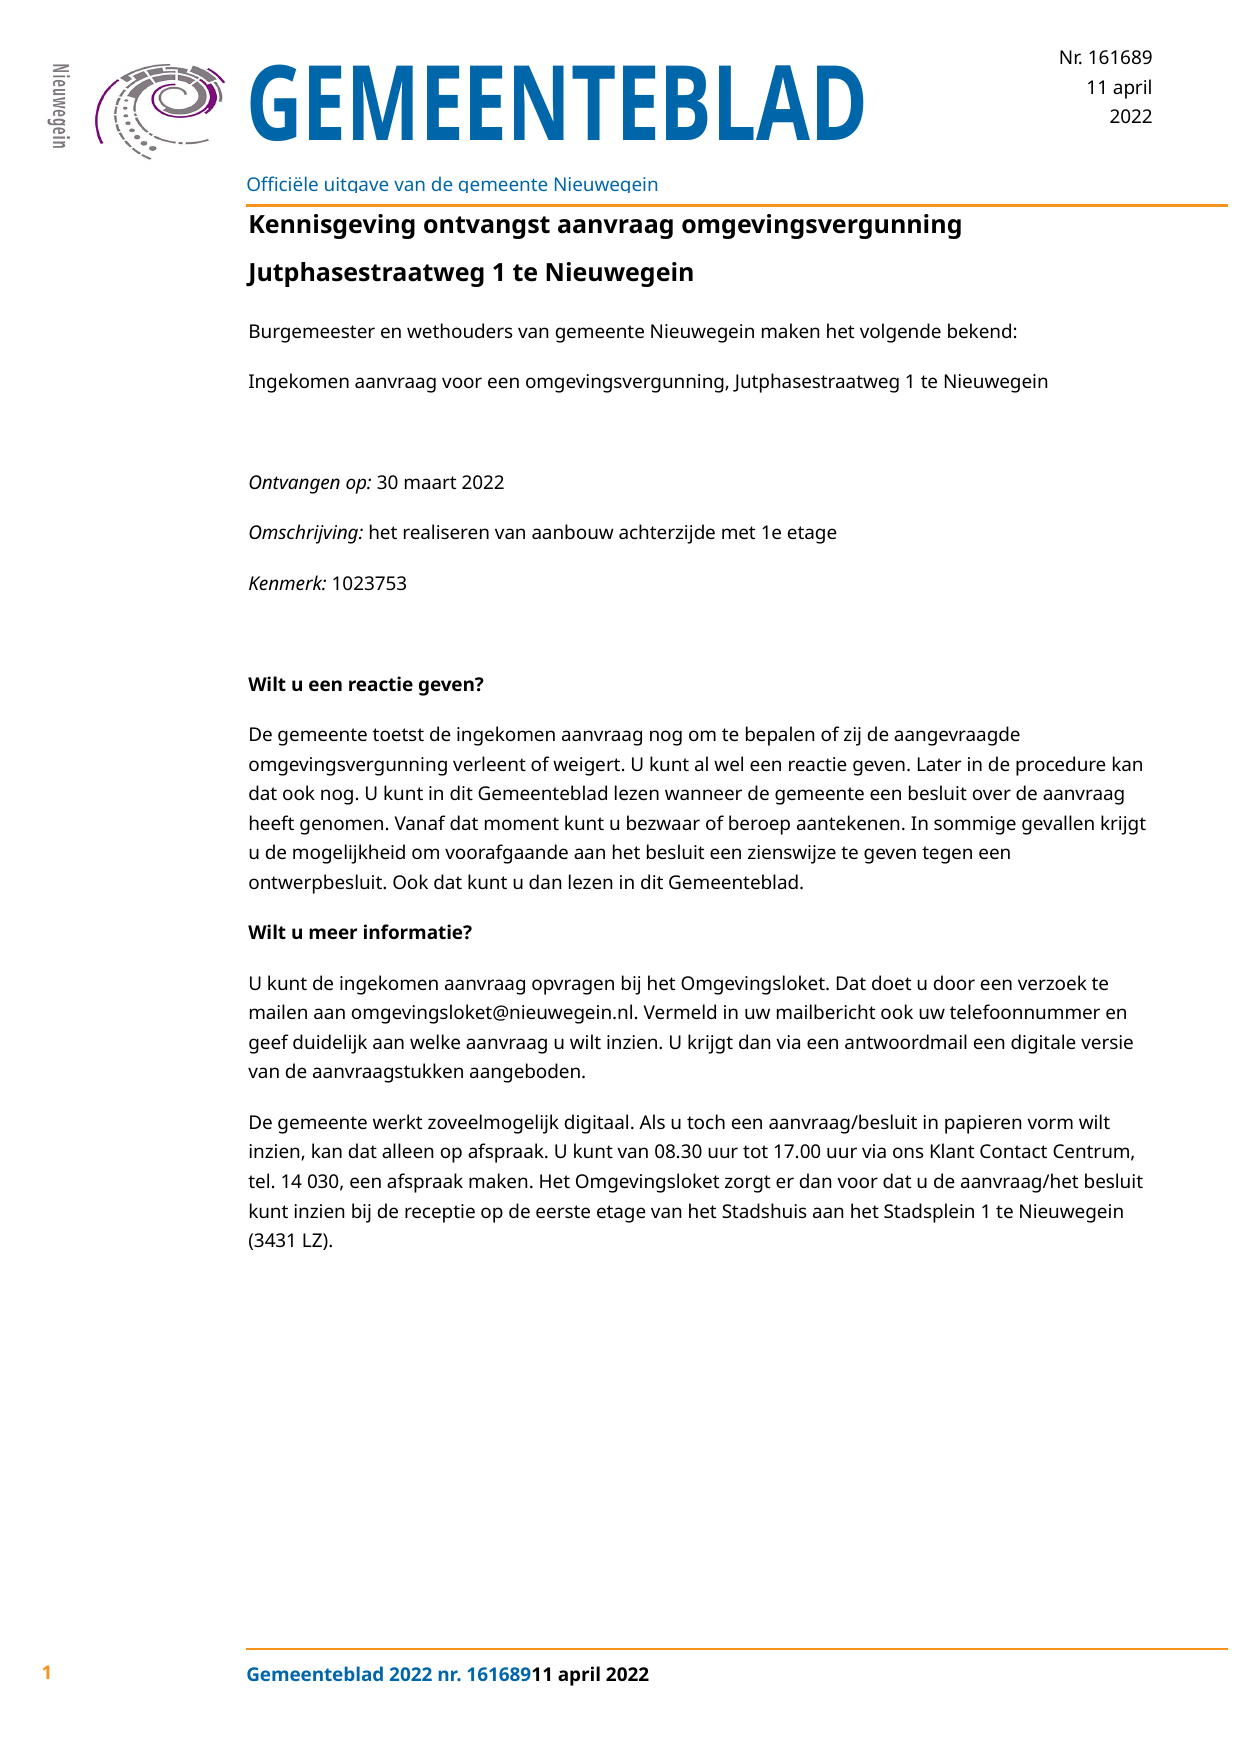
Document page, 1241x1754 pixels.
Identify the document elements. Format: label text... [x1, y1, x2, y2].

text De gemeente werkt zoveelmogelijk digitaal. Als u toch een aanvraag/besluit in papieren vorm wilt inzien, kan dat alleen op afspraak. U kunt van 08.30 uur tot 17.00 uur via ons Klant Contact Centrum, tel. 14 030, een afspraak maken. Het Omgevingsloket zorgt er dan voor dat u de aanvraag/het besluit kunt inzien bij de receptie op de eerste etage van het Stadshuis aan het Stadsplein 1 te Nieuwegein (3431 LZ). [248, 1109, 1152, 1253]
text Kenmerk: 1023753 [248, 570, 1152, 596]
text U kunt de ingekomen aanvraag opvragen bij het Omgevingsloket. Dat doet u door een verzoek te mailen aan omgevingsloket@nieuwegein.nl. Vermeld in uw mailbericht ook uw telefoonnummer en geef duidelijk aan welke aanvraag u wilt inzien. U krijgt dan via een antwoordmail een digitale versie van de aanvraagstukken aangeboden. [248, 970, 1152, 1084]
text Omschrijving: het realiseren van aanbouw achterzijde met 1e etage [248, 519, 1152, 545]
text Wilt u een reactie geven? [248, 671, 1152, 697]
text De gemeente toetst de ingekomen aanvraag nog om te bepalen of zij de aangevraagde omgevingsvergunning verleent of weigert. U kunt al wel een reactie geven. Later in de procedure kan dat ook nog. U kunt in dit Gemeenteblad lezen wanneer de gemeente een besluit over de aanvraag heeft genomen. Vanaf dat moment kunt u bezwaar of beroep aantekenen. In sommige gevallen krijgt u de mogelijkheid om voorafgaande aan het besluit een zienswijze te geven tegen een ontwerpbesluit. Ook dat kunt u dan lezen in dit Gemeenteblad. [248, 721, 1152, 895]
text Kennisgeving ontvangst aanvraag omgevingsvergunning Jutphasestraatweg 1 te Nieuwegein [248, 207, 1152, 288]
text Ingekomen aanvraag voor een omgevingsvergunning, Jutphasestraatweg 1 te Nieuwegein [248, 368, 1152, 394]
text Ontvangen op: 30 maart 2022 [248, 469, 1152, 495]
text Burgemeester en wethouders van gemeente Nieuwegein maken het volgende bekend: [248, 318, 1152, 344]
text Wilt u meer informatie? [248, 919, 1152, 945]
picture [41, 47, 231, 172]
